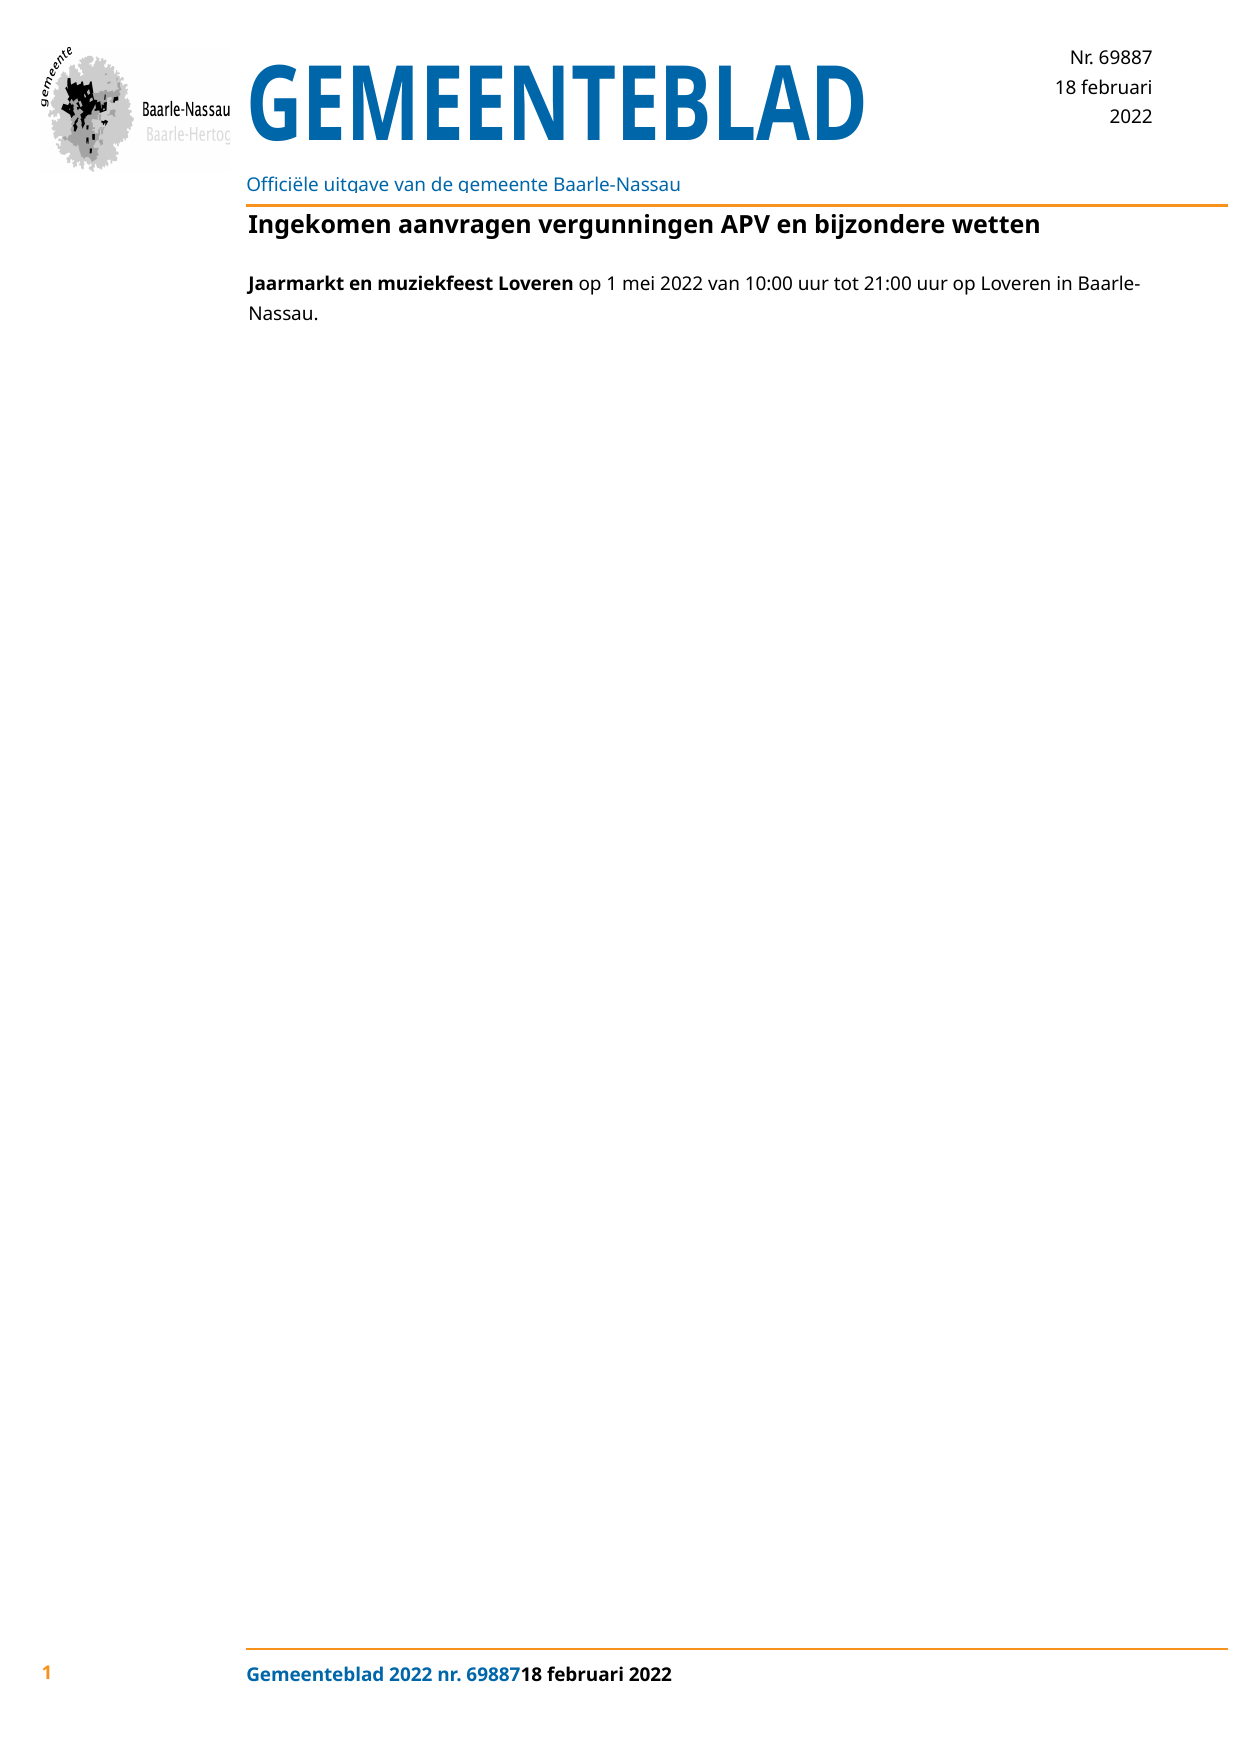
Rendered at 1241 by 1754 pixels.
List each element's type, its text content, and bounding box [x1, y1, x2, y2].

picture [41, 47, 231, 172]
text Jaarmarkt en muziekfeest Loveren op 1 mei 2022 van 10:00 uur tot 21:00 uur op Loveren in Baarle-Nassau. [248, 270, 1152, 326]
text Ingekomen aanvragen vergunningen APV en bijzondere wetten [248, 207, 1152, 241]
